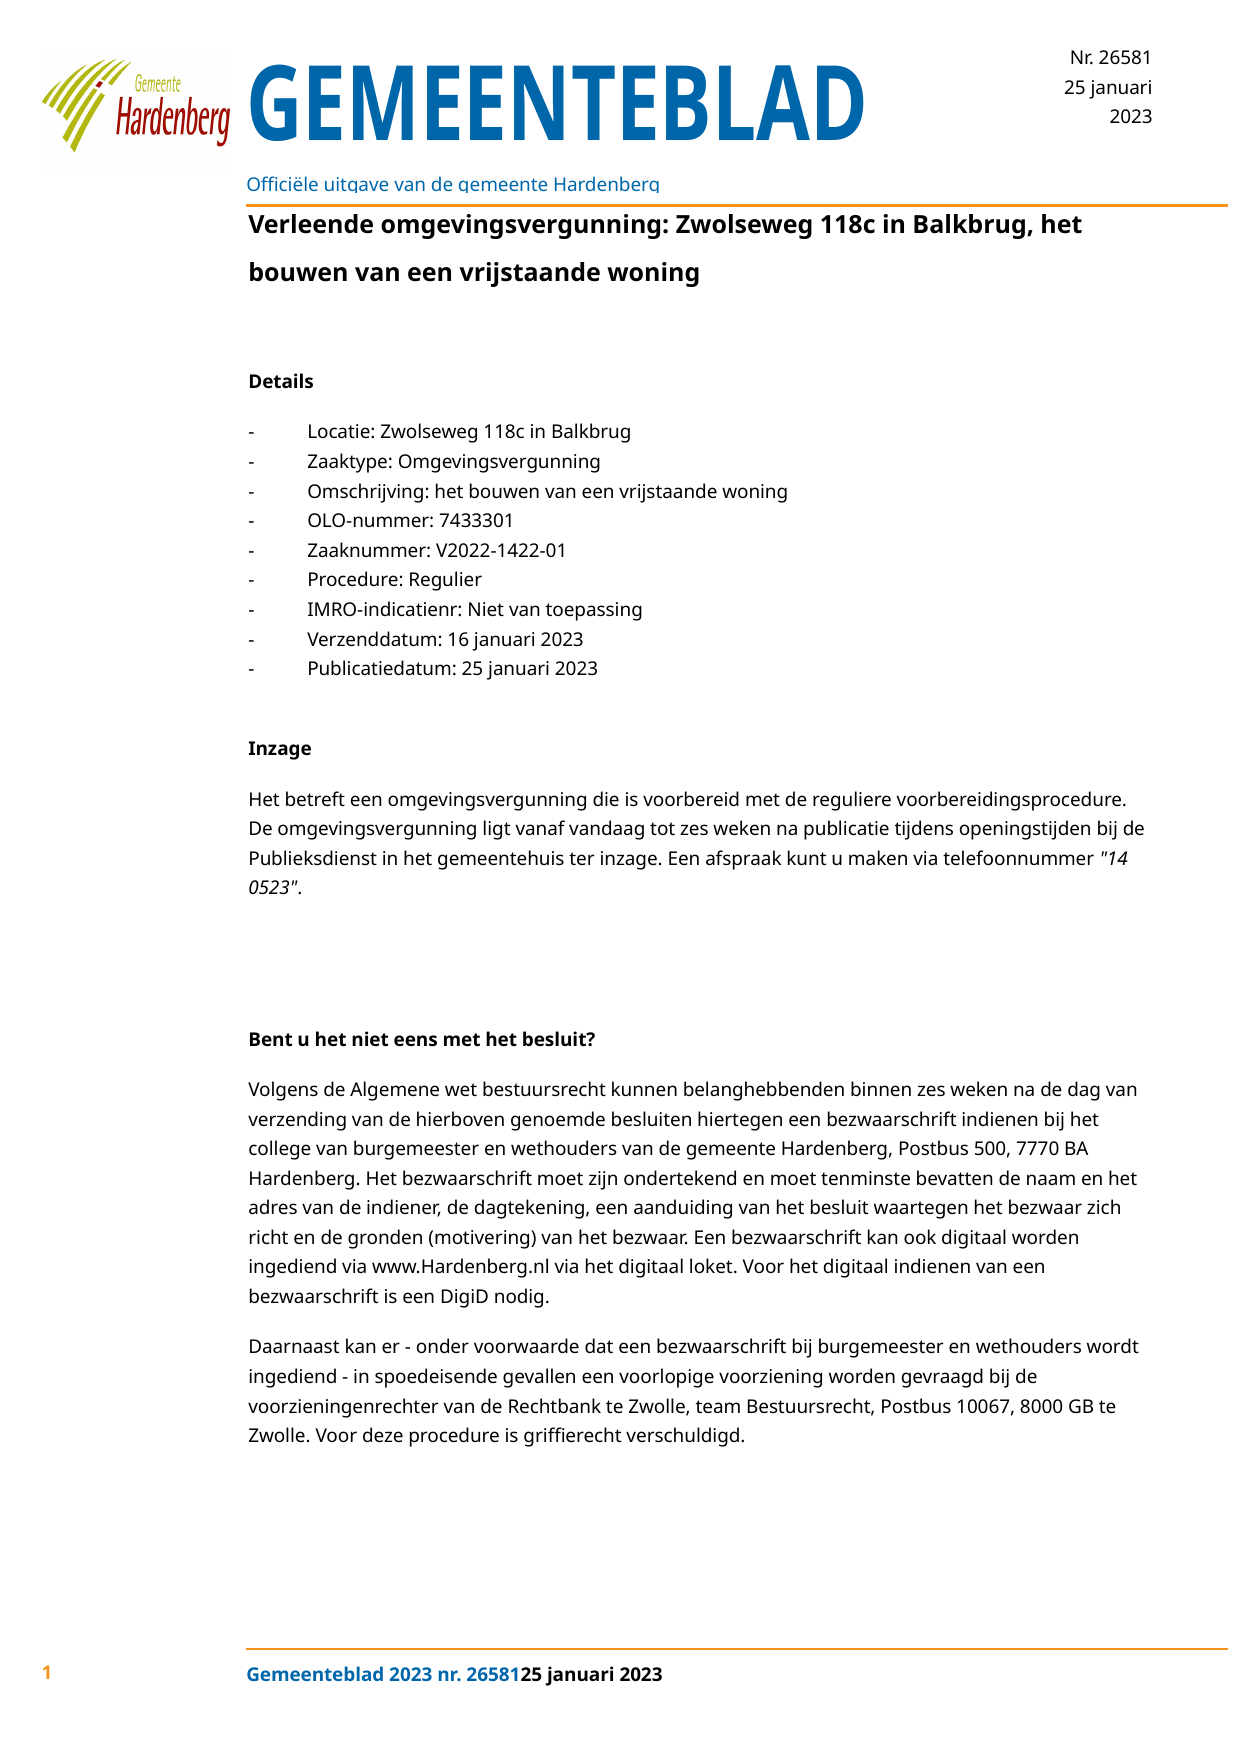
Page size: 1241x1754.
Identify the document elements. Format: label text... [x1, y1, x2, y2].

list Locatie: Zwolseweg 118c in Balkbrug [248, 419, 1152, 444]
list Zaaknummer: V2022-1422-01 [248, 537, 1152, 563]
text Het betreft een omgevingsvergunning die is voorbereid met de reguliere voorbereidingsprocedure. De omgevingsvergunning ligt vanaf vandaag tot zes weken na publicatie tijdens openingstijden bij de Publieksdienst in het gemeentehuis ter inzage. Een afspraak kunt u maken via telefoonnummer "14 0523". [248, 786, 1152, 900]
text Daarnaast kan er - onder voorwaarde dat een bezwaarschrift bij burgemeester en wethouders wordt ingediend - in spoedeisende gevallen een voorlopige voorziening worden gevraagd bij de voorzieningenrechter van de Rechtbank te Zwolle, team Bestuursrecht, Postbus 10067, 8000 GB te Zwolle. Voor deze procedure is griffierecht verschuldigd. [248, 1334, 1152, 1448]
text Volgens de Algemene wet bestuursrecht kunnen belanghebbenden binnen zes weken na de dag van verzending van de hierboven genoemde besluiten hiertegen een bezwaarschrift indienen bij het college van burgemeester en wethouders van de gemeente Hardenberg, Postbus 500, 7770 BA Hardenberg. Het bezwaarschrift moet zijn ondertekend en moet tenminste bevatten de naam en het adres van de indiener, de dagtekening, een aanduiding van het besluit waartegen het bezwaar zich richt en de gronden (motivering) van het bezwaar. Een bezwaarschrift kan ook digitaal worden ingediend via www.Hardenberg.nl via het digitaal loket. Voor het digitaal indienen van een bezwaarschrift is een DigiD nodig. [248, 1076, 1152, 1309]
text Verleende omgevingsvergunning: Zwolseweg 118c in Balkbrug, het bouwen van een vrijstaande woning [248, 207, 1152, 288]
picture [41, 47, 231, 172]
list Zaaktype: Omgevingsvergunning [248, 448, 1152, 474]
list Publicatiedatum: 25 januari 2023 [248, 655, 1152, 681]
list Verzenddatum: 16 januari 2023 [248, 626, 1152, 652]
list IMRO-indicatienr: Niet van toepassing [248, 596, 1152, 622]
list Procedure: Regulier [248, 567, 1152, 592]
text Bent u het niet eens met het besluit? [248, 1026, 1152, 1052]
list OLO-nummer: 7433301 [248, 507, 1152, 533]
text Inzage [248, 735, 1152, 761]
text Details [248, 368, 1152, 394]
list Omschrijving: het bouwen van een vrijstaande woning [248, 478, 1152, 504]
